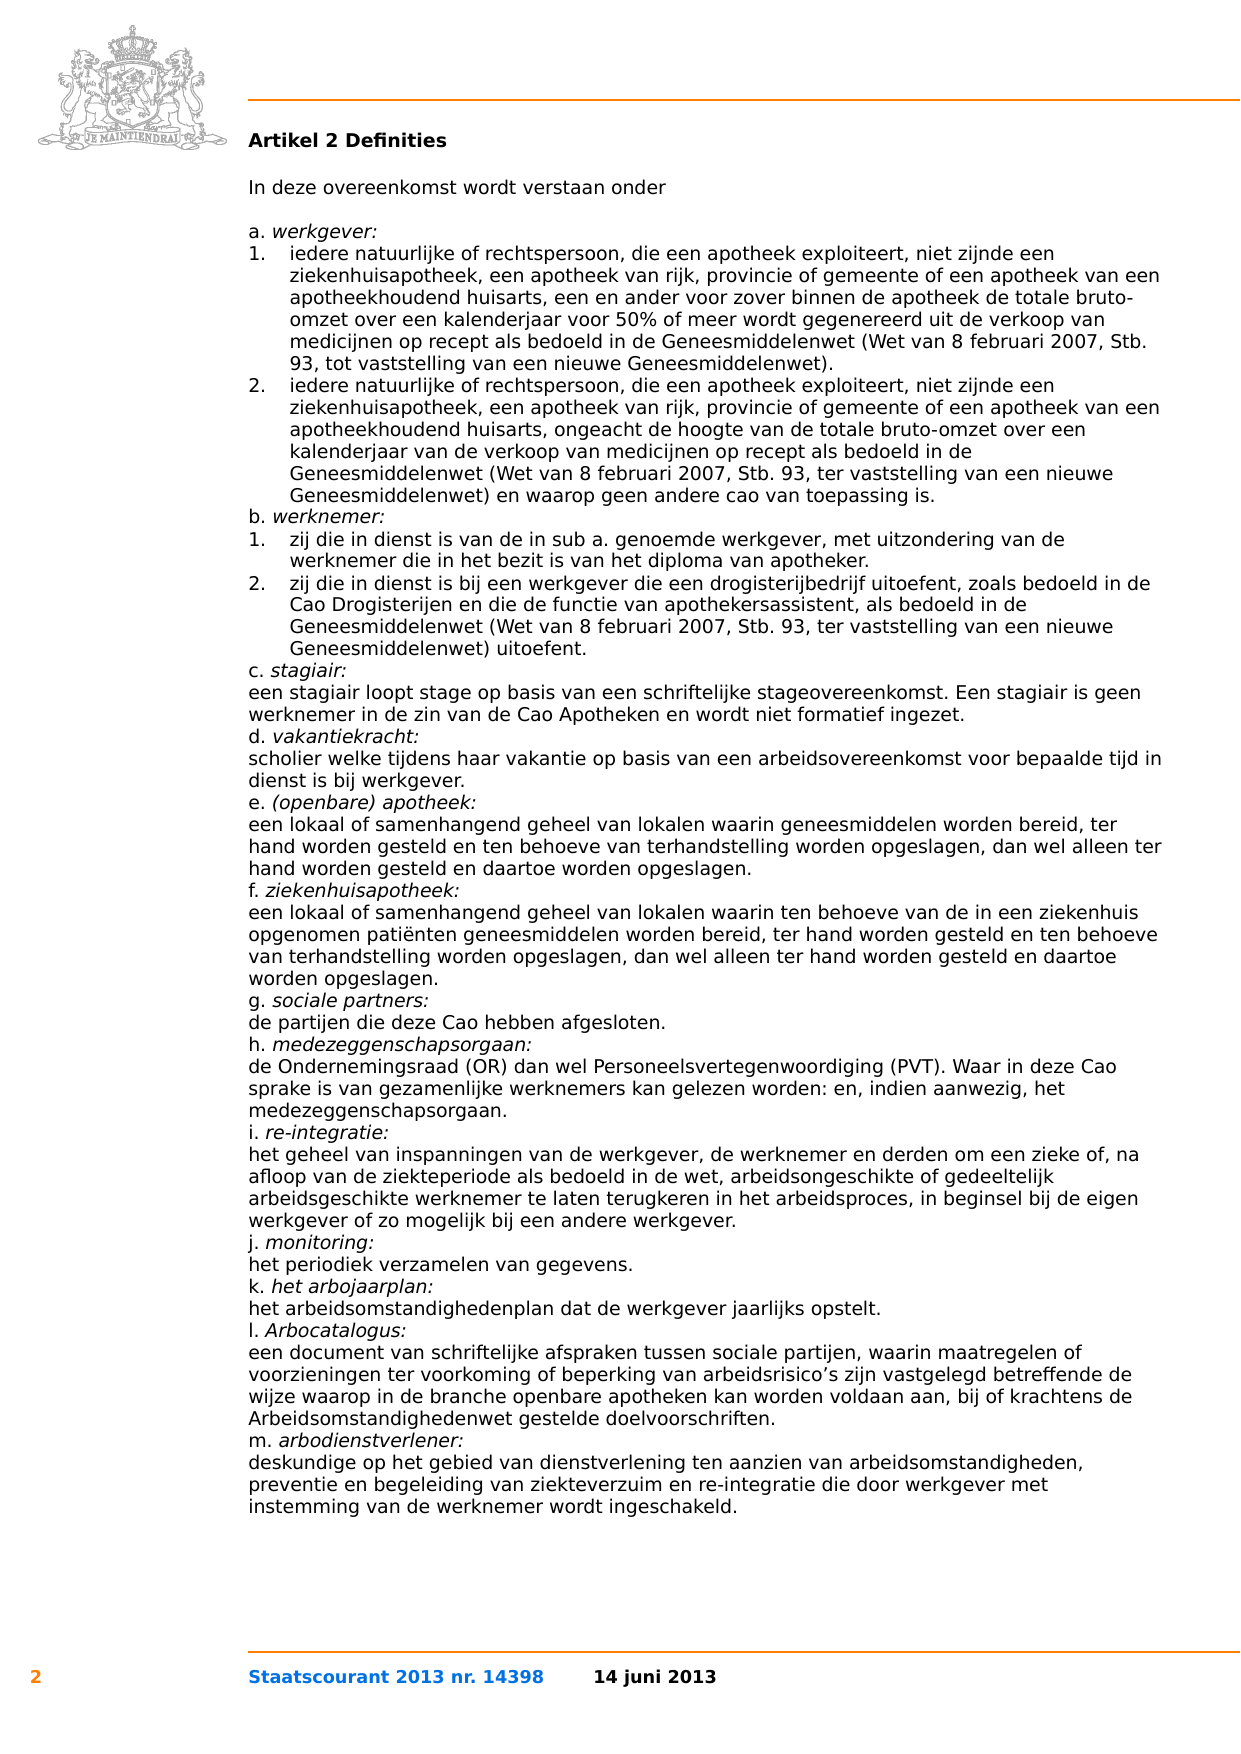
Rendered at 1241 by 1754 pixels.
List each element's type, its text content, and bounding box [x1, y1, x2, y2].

text de Ondernemingsraad (OR) dan wel Personeelsvertegenwoordiging (PVT). Waar in deze Cao sprake is van gezamenlijke werknemers kan gelezen worden: en, indien aanwezig, het medezeggenschapsorgaan. [248, 1056, 1163, 1122]
text het geheel van inspanningen van de werkgever, de werknemer en derden om een zieke of, na afloop van de ziekteperiode als bedoeld in de wet, arbeidsongeschikte of gedeeltelijk arbeidsgeschikte werknemer te laten terugkeren in het arbeidsproces, in beginsel bij de eigen werkgever of zo mogelijk bij een andere werkgever. [248, 1144, 1163, 1232]
text een stagiair loopt stage op basis van een schriftelijke stageovereenkomst. Een stagiair is geen werknemer in de zin van de Cao Apotheken en wordt niet formatief ingezet. [248, 682, 1163, 726]
text de partijen die deze Cao hebben afgesloten. [248, 1012, 1163, 1034]
text scholier welke tijdens haar vakantie op basis van een arbeidsovereenkomst voor bepaalde tijd in dienst is bij werkgever. [248, 748, 1163, 792]
text een lokaal of samenhangend geheel van lokalen waarin geneesmiddelen worden bereid, ter hand worden gesteld en ten behoeve van terhandstelling worden opgeslagen, dan wel alleen ter hand worden gesteld en daartoe worden opgeslagen. [248, 814, 1163, 880]
text In deze overeenkomst wordt verstaan onder [248, 177, 1163, 199]
text 2. zij die in dienst is bij een werkgever die een drogisterijbedrijf uitoefent, zoals bedoeld in de Cao Drogisterijen en die de functie van apothekersassistent, als bedoeld in de Geneesmiddelenwet (Wet van 8 februari 2007, Stb. 93, ter vaststelling van een nieuwe Geneesmiddelenwet) uitoefent. [248, 572, 1163, 660]
text het periodiek verzamelen van gegevens. [248, 1254, 1163, 1276]
text g. sociale partners: [248, 990, 1163, 1012]
text k. het arbojaarplan: [248, 1276, 1163, 1298]
picture [38, 25, 227, 150]
text f. ziekenhuisapotheek: [248, 880, 1163, 902]
text een lokaal of samenhangend geheel van lokalen waarin ten behoeve van de in een ziekenhuis opgenomen patiënten geneesmiddelen worden bereid, ter hand worden gesteld en ten behoeve van terhandstelling worden opgeslagen, dan wel alleen ter hand worden gesteld en daartoe worden opgeslagen. [248, 902, 1163, 990]
text e. (openbare) apotheek: [248, 792, 1163, 814]
text een document van schriftelijke afspraken tussen sociale partijen, waarin maatregelen of voorzieningen ter voorkoming of beperking van arbeidsrisico’s zijn vastgelegd betreffende de wijze waarop in de branche openbare apotheken kan worden voldaan aan, bij of krachtens de Arbeidsomstandighedenwet gestelde doelvoorschriften. [248, 1342, 1163, 1429]
text m. arbodienstverlener: [248, 1429, 1163, 1452]
text d. vakantiekracht: [248, 726, 1163, 748]
text 1. iedere natuurlijke of rechtspersoon, die een apotheek exploiteert, niet zijnde een ziekenhuisapotheek, een apotheek van rijk, provincie of gemeente of een apotheek van een apotheekhoudend huisarts, een en ander voor zover binnen de apotheek de totale bruto-omzet over een kalenderjaar voor 50% of meer wordt gegenereerd uit de verkoop van medicijnen op recept als bedoeld in de Geneesmiddelenwet (Wet van 8 februari 2007, Stb. 93, tot vaststelling van een nieuwe Geneesmiddelenwet). [248, 243, 1163, 374]
text h. medezeggenschapsorgaan: [248, 1034, 1163, 1056]
text c. stagiair: [248, 660, 1163, 682]
text j. monitoring: [248, 1232, 1163, 1254]
text 1. zij die in dienst is van de in sub a. genoemde werkgever, met uitzondering van de werknemer die in het bezit is van het diploma van apotheker. [248, 528, 1163, 572]
text het arbeidsomstandighedenplan dat de werkgever jaarlijks opstelt. [248, 1298, 1163, 1320]
text i. re-integratie: [248, 1122, 1163, 1144]
text a. werkgever: [248, 221, 1163, 243]
text l. Arbocatalogus: [248, 1320, 1163, 1342]
text b. werknemer: [248, 506, 1163, 528]
text 2. iedere natuurlijke of rechtspersoon, die een apotheek exploiteert, niet zijnde een ziekenhuisapotheek, een apotheek van rijk, provincie of gemeente of een apotheek van een apotheekhoudend huisarts, ongeacht de hoogte van de totale bruto-omzet over een kalenderjaar van de verkoop van medicijnen op recept als bedoeld in de Geneesmiddelenwet (Wet van 8 februari 2007, Stb. 93, ter vaststelling van een nieuwe Geneesmiddelenwet) en waarop geen andere cao van toepassing is. [248, 374, 1163, 506]
subtitle Artikel 2 Definities [248, 130, 1163, 152]
text deskundige op het gebied van dienstverlening ten aanzien van arbeidsomstandigheden, preventie en begeleiding van ziekteverzuim en re-integratie die door werkgever met instemming van de werknemer wordt ingeschakeld. [248, 1452, 1163, 1517]
